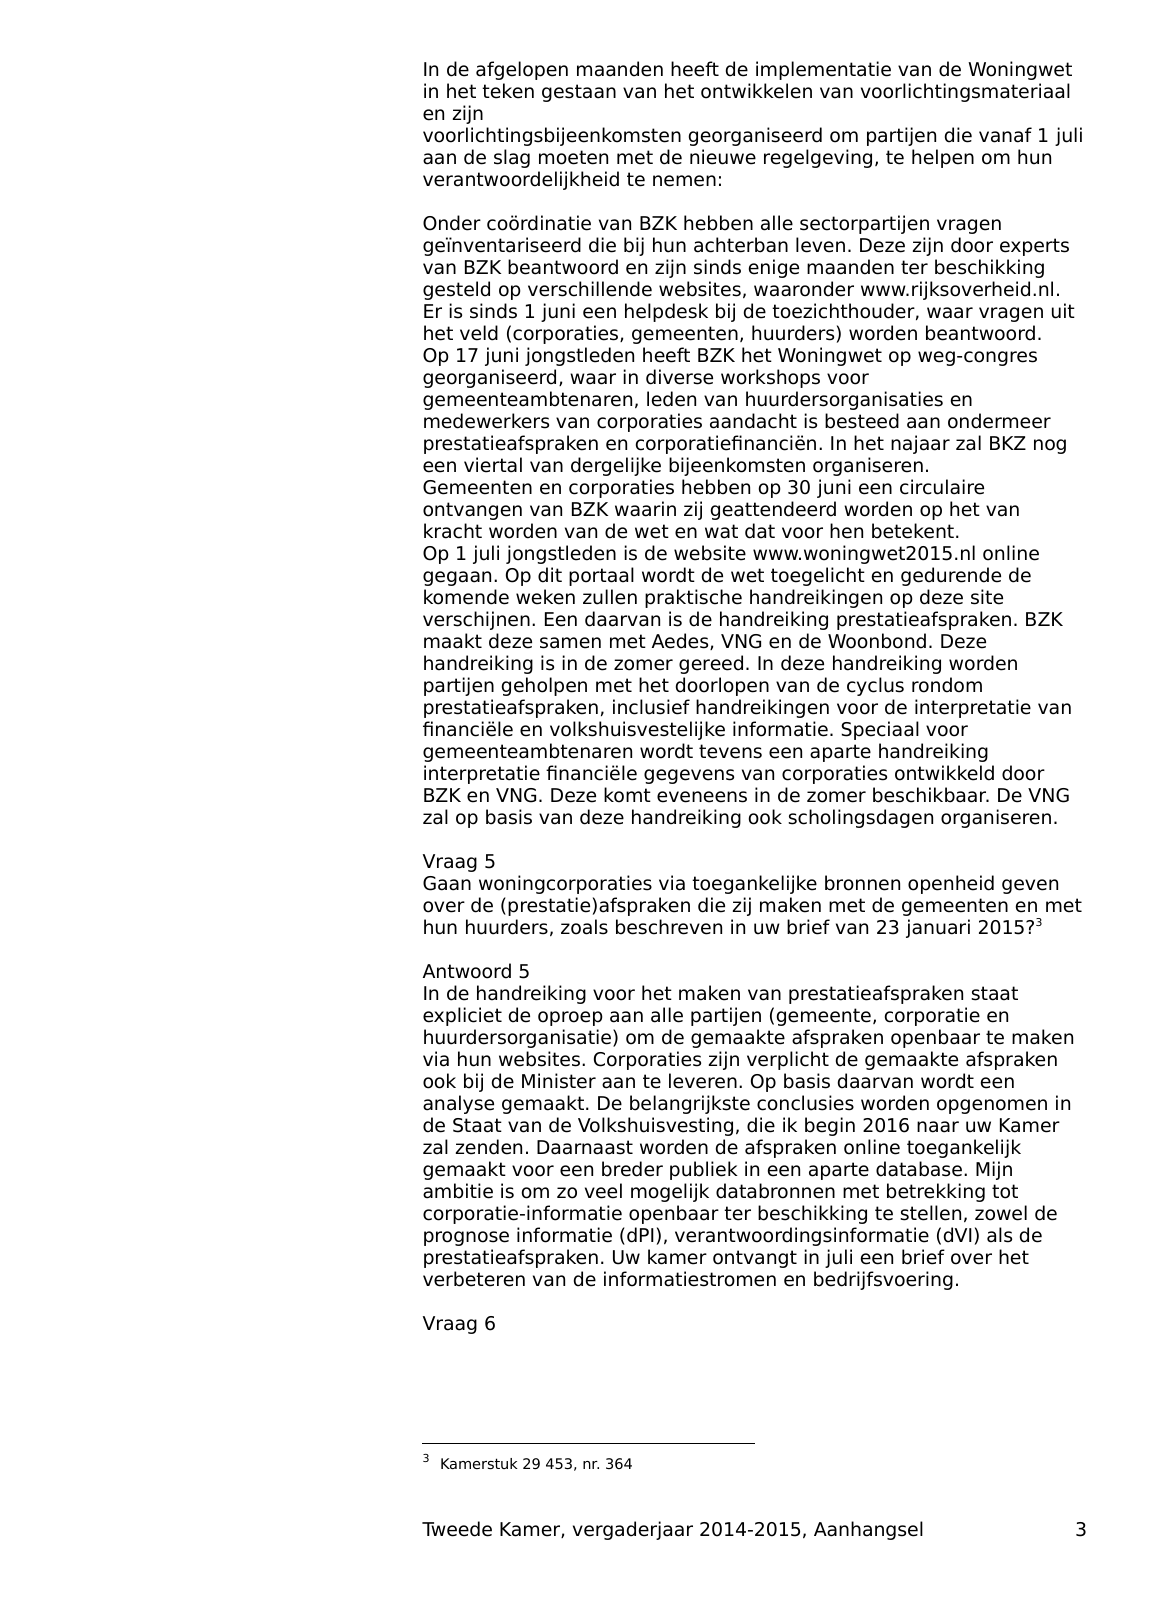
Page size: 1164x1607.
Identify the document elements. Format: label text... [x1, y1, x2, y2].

text Vraag 5 [422, 851, 1087, 873]
text Op 17 juni jongstleden heeft BZK het Woningwet op weg-congres georganiseerd, waar in diverse workshops voor gemeenteambtenaren, leden van huurdersorganisaties en medewerkers van corporaties aandacht is besteed aan ondermeer prestatieafspraken en corporatiefinanciën. In het najaar zal BKZ nog een viertal van dergelijke bijeenkomsten organiseren. [422, 345, 1087, 477]
text Kamerstuk 29 453, nr. 364 [422, 1452, 1087, 1474]
text Onder coördinatie van BZK hebben alle sectorpartijen vragen geïnventariseerd die bij hun achterban leven. Deze zijn door experts van BZK beantwoord en zijn sinds enige maanden ter beschikking gesteld op verschillende websites, waaronder www.rijksoverheid.nl. [422, 213, 1087, 301]
text Er is sinds 1 juni een helpdesk bij de toezichthouder, waar vragen uit het veld (corporaties, gemeenten, huurders) worden beantwoord. [422, 301, 1087, 345]
text voorlichtingsbijeenkomsten georganiseerd om partijen die vanaf 1 juli aan de slag moeten met de nieuwe regelgeving, te helpen om hun verantwoordelijkheid te nemen: [422, 125, 1087, 191]
text Op 1 juli jongstleden is de website www.woningwet2015.nl online gegaan. Op dit portaal wordt de wet toegelicht en gedurende de komende weken zullen praktische handreikingen op deze site verschijnen. Een daarvan is de handreiking prestatieafspraken. BZK maakt deze samen met Aedes, VNG en de Woonbond. Deze handreiking is in de zomer gereed. In deze handreiking worden partijen geholpen met het doorlopen van de cyclus rondom prestatieafspraken, inclusief handreikingen voor de interpretatie van financiële en volkshuisvestelijke informatie. Speciaal voor gemeenteambtenaren wordt tevens een aparte handreiking interpretatie financiële gegevens van corporaties ontwikkeld door BZK en VNG. Deze komt eveneens in de zomer beschikbaar. De VNG zal op basis van deze handreiking ook scholingsdagen organiseren. [422, 543, 1087, 828]
text In de afgelopen maanden heeft de implementatie van de Woningwet in het teken gestaan van het ontwikkelen van voorlichtingsmateriaal en zijn [422, 59, 1087, 125]
text In de handreiking voor het maken van prestatieafspraken staat expliciet de oproep aan alle partijen (gemeente, corporatie en huurdersorganisatie) om de gemaakte afspraken openbaar te maken via hun websites. Corporaties zijn verplicht de gemaakte afspraken ook bij de Minister aan te leveren. Op basis daarvan wordt een analyse gemaakt. De belangrijkste conclusies worden opgenomen in de Staat van de Volkshuisvesting, die ik begin 2016 naar uw Kamer zal zenden. Daarnaast worden de afspraken online toegankelijk gemaakt voor een breder publiek in een aparte database. Mijn ambitie is om zo veel mogelijk databronnen met betrekking tot corporatie-informatie openbaar ter beschikking te stellen, zowel de prognose informatie (dPI), verantwoordingsinformatie (dVI) als de prestatieafspraken. Uw kamer ontvangt in juli een brief over het verbeteren van de informatiestromen en bedrijfsvoering. [422, 983, 1087, 1291]
text Gaan woningcorporaties via toegankelijke bronnen openheid geven over de (prestatie)afspraken die zij maken met de gemeenten en met hun huurders, zoals beschreven in uw brief van 23 januari 2015? [422, 873, 1087, 939]
text Vraag 6 [422, 1313, 1087, 1335]
text Antwoord 5 [422, 961, 1087, 983]
text Gemeenten en corporaties hebben op 30 juni een circulaire ontvangen van BZK waarin zij geattendeerd worden op het van kracht worden van de wet en wat dat voor hen betekent. [422, 477, 1087, 543]
